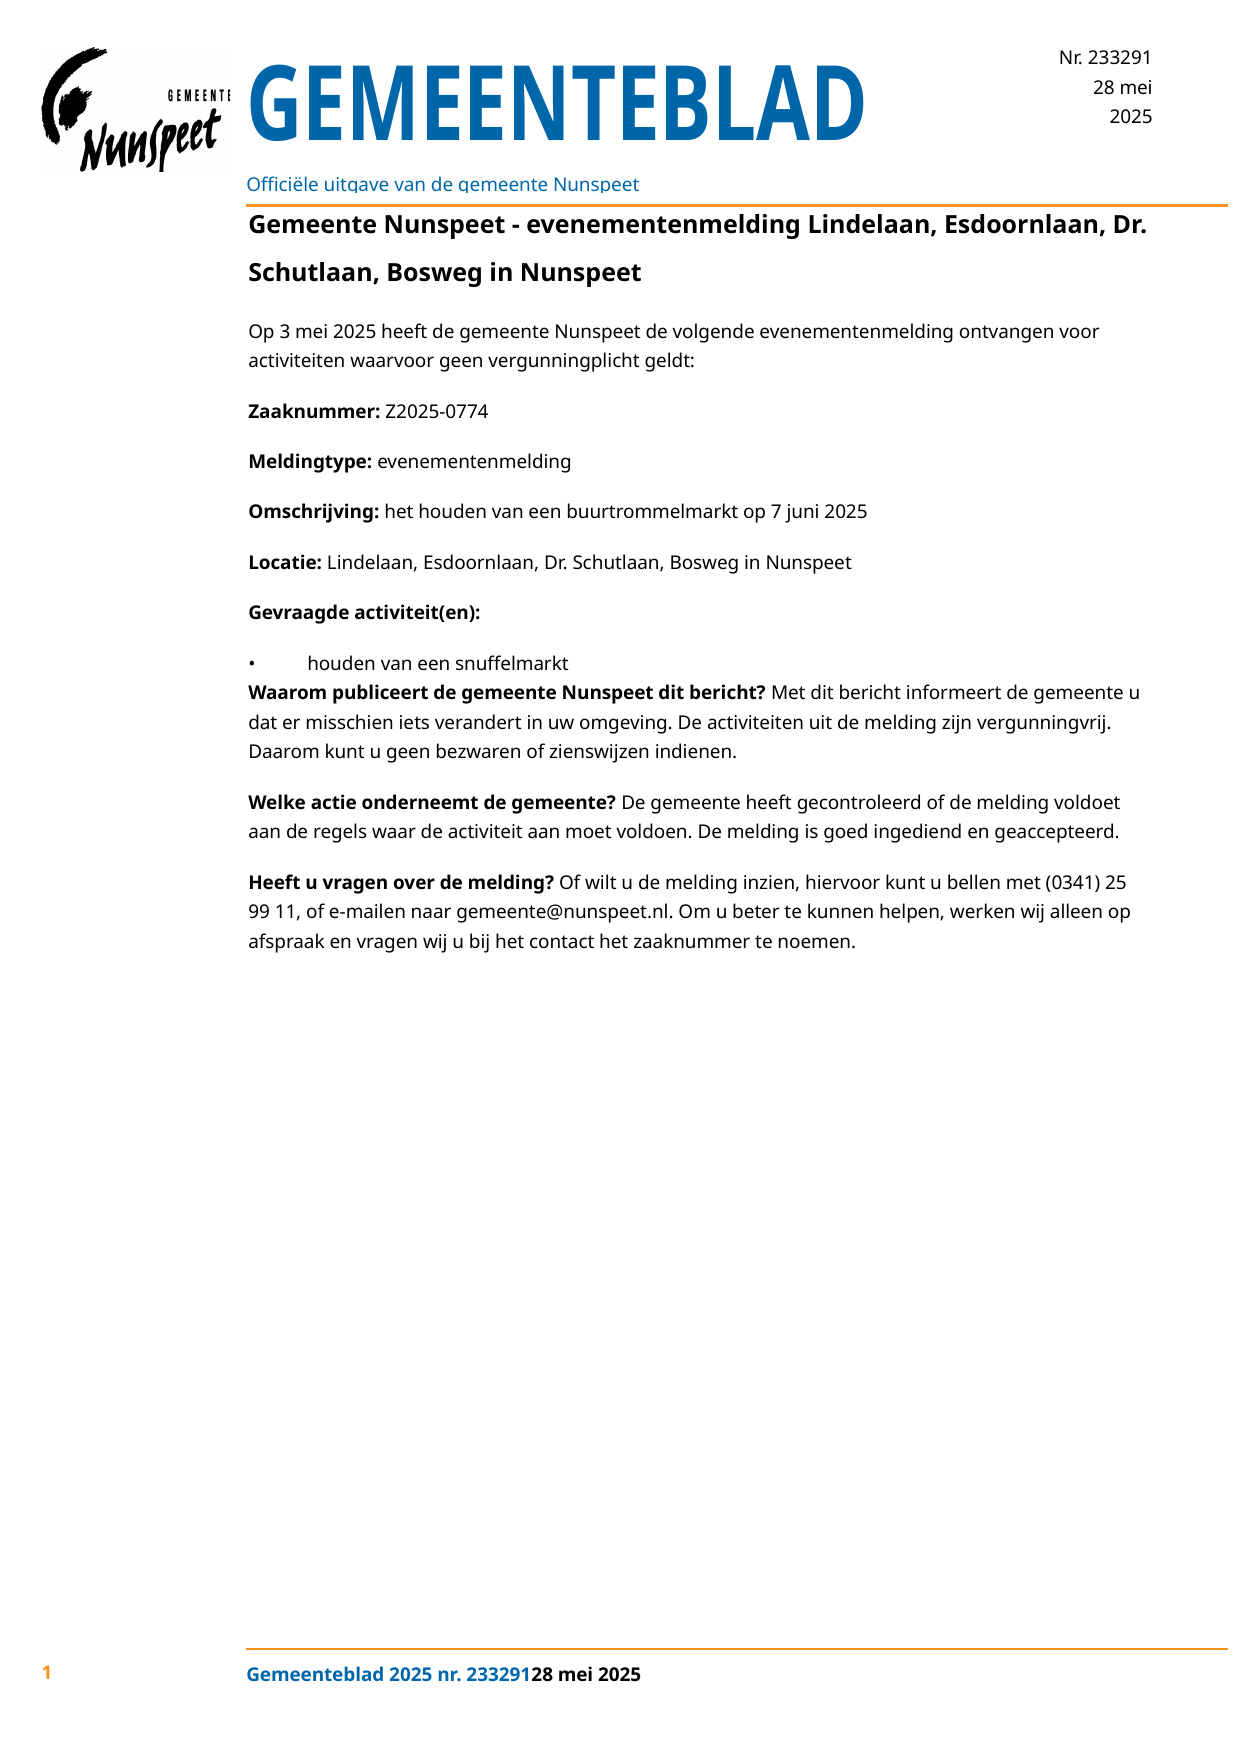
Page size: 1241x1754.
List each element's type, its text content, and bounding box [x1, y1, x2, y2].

text Waarom publiceert de gemeente Nunspeet dit bericht? Met dit bericht informeert de gemeente u dat er misschien iets verandert in uw omgeving. De activiteiten uit de melding zijn vergunningvrij. Daarom kunt u geen bezwaren of zienswijzen indienen. [248, 679, 1152, 764]
list houden van een snuffelmarkt [248, 650, 1152, 676]
text Locatie: Lindelaan, Esdoornlaan, Dr. Schutlaan, Bosweg in Nunspeet [248, 549, 1152, 575]
text Heeft u vragen over de melding? Of wilt u de melding inzien, hiervoor kunt u bellen met (0341) 25 99 11, of e-mailen naar gemeente@nunspeet.nl. Om u beter te kunnen helpen, werken wij alleen op afspraak en vragen wij u bij het contact het zaaknummer te noemen. [248, 869, 1152, 954]
text Meldingtype: evenementenmelding [248, 448, 1152, 474]
text Gemeente Nunspeet - evenementenmelding Lindelaan, Esdoornlaan, Dr. Schutlaan, Bosweg in Nunspeet [248, 207, 1152, 288]
text Zaaknummer: Z2025-0774 [248, 398, 1152, 424]
text Welke actie onderneemt de gemeente? De gemeente heeft gecontroleerd of de melding voldoet aan de regels waar de activiteit aan moet voldoen. De melding is goed ingediend en geaccepteerd. [248, 789, 1152, 844]
text Op 3 mei 2025 heeft de gemeente Nunspeet de volgende evenementenmelding ontvangen voor activiteiten waarvoor geen vergunningplicht geldt: [248, 318, 1152, 373]
picture [41, 47, 231, 172]
text Omschrijving: het houden van een buurtrommelmarkt op 7 juni 2025 [248, 499, 1152, 524]
text Gevraagde activiteit(en): [248, 599, 1152, 625]
